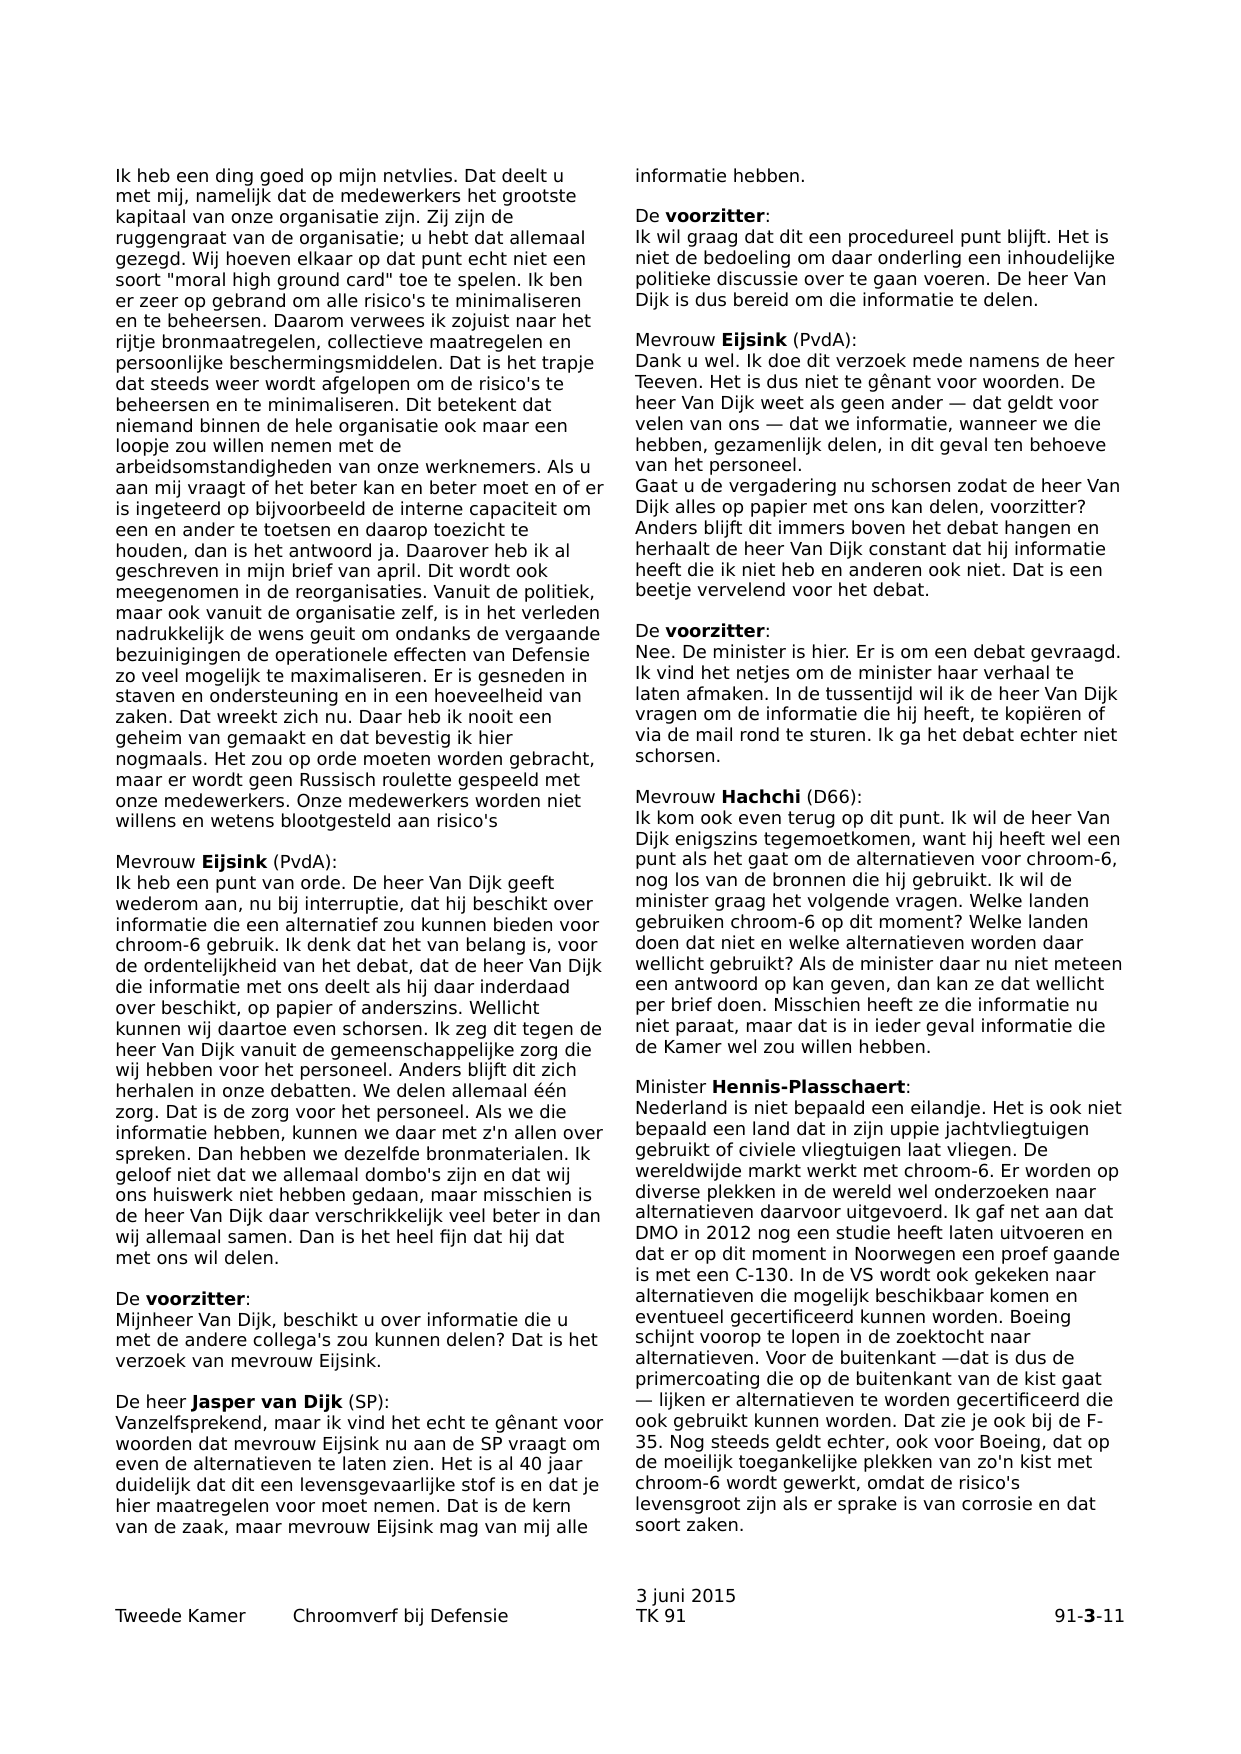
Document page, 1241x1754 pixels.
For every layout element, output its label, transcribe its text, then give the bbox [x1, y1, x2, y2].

text Ik heb een punt van orde. De heer Van Dijk geeft wederom aan, nu bij interruptie, dat hij beschikt over informatie die een alternatief zou kunnen bieden voor chroom-6 gebruik. Ik denk dat het van belang is, voor de ordentelijkheid van het debat, dat de heer Van Dijk die informatie met ons deelt als hij daar inderdaad over beschikt, op papier of anderszins. Wellicht kunnen wij daartoe even schorsen. Ik zeg dit tegen de heer Van Dijk vanuit de gemeenschappelijke zorg die wij hebben voor het personeel. Anders blijft dit zich herhalen in onze debatten. We delen allemaal één zorg. Dat is de zorg voor het personeel. Als we die informatie hebben, kunnen we daar met z'n allen over spreken. Dan hebben we dezelfde bronmaterialen. Ik geloof niet dat we allemaal dombo's zijn en dat wij ons huiswerk niet hebben gedaan, maar misschien is de heer Van Dijk daar verschrikkelijk veel beter in dan wij allemaal samen. Dan is het heel fijn dat hij dat met ons wil delen. [115, 873, 605, 1268]
text De voorzitter: [115, 1288, 605, 1309]
text Mijnheer Van Dijk, beschikt u over informatie die u met de andere collega's zou kunnen delen? Dat is het verzoek van mevrouw Eijsink. [115, 1309, 605, 1372]
text Vanzelfsprekend, maar ik vind het echt te gênant voor woorden dat mevrouw Eijsink nu aan de SP vraagt om even de alternatieven te laten zien. Het is al 40 jaar duidelijk dat dit een levensgevaarlijke stof is en dat je hier maatregelen voor moet nemen. Dat is de kern van de zaak, maar mevrouw Eijsink mag van mij alle [115, 1412, 605, 1537]
text De heer Jasper van Dijk (SP): [115, 1392, 605, 1412]
text Ik kom ook even terug op dit punt. Ik wil de heer Van Dijk enigszins tegemoetkomen, want hij heeft wel een punt als het gaat om de alternatieven voor chroom-6, nog los van de bronnen die hij gebruikt. Ik wil de minister graag het volgende vragen. Welke landen gebruiken chroom-6 op dit moment? Welke landen doen dat niet en welke alternatieven worden daar wellicht gebruikt? Als de minister daar nu niet meteen een antwoord op kan geven, dan kan ze dat wellicht per brief doen. Misschien heeft ze die informatie nu niet paraat, maar dat is in ieder geval informatie die de Kamer wel zou willen hebben. [635, 807, 1125, 1057]
text informatie hebben. [635, 165, 1125, 186]
text Minister Hennis-Plasschaert: [635, 1077, 1125, 1098]
text Mevrouw Hachchi (D66): [635, 787, 1125, 807]
text Nederland is niet bepaald een eilandje. Het is ook niet bepaald een land dat in zijn uppie jachtvliegtuigen gebruikt of civiele vliegtuigen laat vliegen. De wereldwijde markt werkt met chroom-6. Er worden op diverse plekken in de wereld wel onderzoeken naar alternatieven daarvoor uitgevoerd. Ik gaf net aan dat DMO in 2012 nog een studie heeft laten uitvoeren en dat er op dit moment in Noorwegen een proef gaande is met een C-130. In de VS wordt ook gekeken naar alternatieven die mogelijk beschikbaar komen en eventueel gecertificeerd kunnen worden. Boeing schijnt voorop te lopen in de zoektocht naar alternatieven. Voor de buitenkant —dat is dus de primercoating die op de buitenkant van de kist gaat — lijken er alternatieven te worden gecertificeerd die ook gebruikt kunnen worden. Dat zie je ook bij de F-35. Nog steeds geldt echter, ook voor Boeing, dat op de moeilijk toegankelijke plekken van zo'n kist met chroom-6 wordt gewerkt, omdat de risico's levensgroot zijn als er sprake is van corrosie en dat soort zaken. [635, 1098, 1125, 1536]
text De voorzitter: [635, 621, 1125, 642]
text Mevrouw Eijsink (PvdA): [635, 330, 1125, 351]
text Ik heb een ding goed op mijn netvlies. Dat deelt u met mij, namelijk dat de medewerkers het grootste kapitaal van onze organisatie zijn. Zij zijn de ruggengraat van de organisatie; u hebt dat allemaal gezegd. Wij hoeven elkaar op dat punt echt niet een soort "moral high ground card" toe te spelen. Ik ben er zeer op gebrand om alle risico's te minimaliseren en te beheersen. Daarom verwees ik zojuist naar het rijtje bronmaatregelen, collectieve maatregelen en persoonlijke beschermingsmiddelen. Dat is het trapje dat steeds weer wordt afgelopen om de risico's te beheersen en te minimaliseren. Dit betekent dat niemand binnen de hele organisatie ook maar een loopje zou willen nemen met de arbeidsomstandigheden van onze werknemers. Als u aan mij vraagt of het beter kan en beter moet en of er is ingeteerd op bijvoorbeeld de interne capaciteit om een en ander te toetsen en daarop toezicht te houden, dan is het antwoord ja. Daarover heb ik al geschreven in mijn brief van april. Dit wordt ook meegenomen in de reorganisaties. Vanuit de politiek, maar ook vanuit de organisatie zelf, is in het verleden nadrukkelijk de wens geuit om ondanks de vergaande bezuinigingen de operationele effecten van Defensie zo veel mogelijk te maximaliseren. Er is gesneden in staven en ondersteuning en in een hoeveelheid van zaken. Dat wreekt zich nu. Daar heb ik nooit een geheim van gemaakt en dat bevestig ik hier nogmaals. Het zou op orde moeten worden gebracht, maar er wordt geen Russisch roulette gespeeld met onze medewerkers. Onze medewerkers worden niet willens en wetens blootgesteld aan risico's [115, 165, 605, 832]
text Gaat u de vergadering nu schorsen zodat de heer Van Dijk alles op papier met ons kan delen, voorzitter? Anders blijft dit immers boven het debat hangen en herhaalt de heer Van Dijk constant dat hij informatie heeft die ik niet heb en anderen ook niet. Dat is een beetje vervelend voor het debat. [635, 476, 1125, 601]
text Mevrouw Eijsink (PvdA): [115, 852, 605, 873]
text Nee. De minister is hier. Er is om een debat gevraagd. Ik vind het netjes om de minister haar verhaal te laten afmaken. In de tussentijd wil ik de heer Van Dijk vragen om de informatie die hij heeft, te kopiëren of via de mail rond te sturen. Ik ga het debat echter niet schorsen. [635, 642, 1125, 767]
text De voorzitter: [635, 206, 1125, 227]
text Ik wil graag dat dit een procedureel punt blijft. Het is niet de bedoeling om daar onderling een inhoudelijke politieke discussie over te gaan voeren. De heer Van Dijk is dus bereid om die informatie te delen. [635, 227, 1125, 310]
text Dank u wel. Ik doe dit verzoek mede namens de heer Teeven. Het is dus niet te gênant voor woorden. De heer Van Dijk weet als geen ander — dat geldt voor velen van ons — dat we informatie, wanneer we die hebben, gezamenlijk delen, in dit geval ten behoeve van het personeel. [635, 351, 1125, 476]
